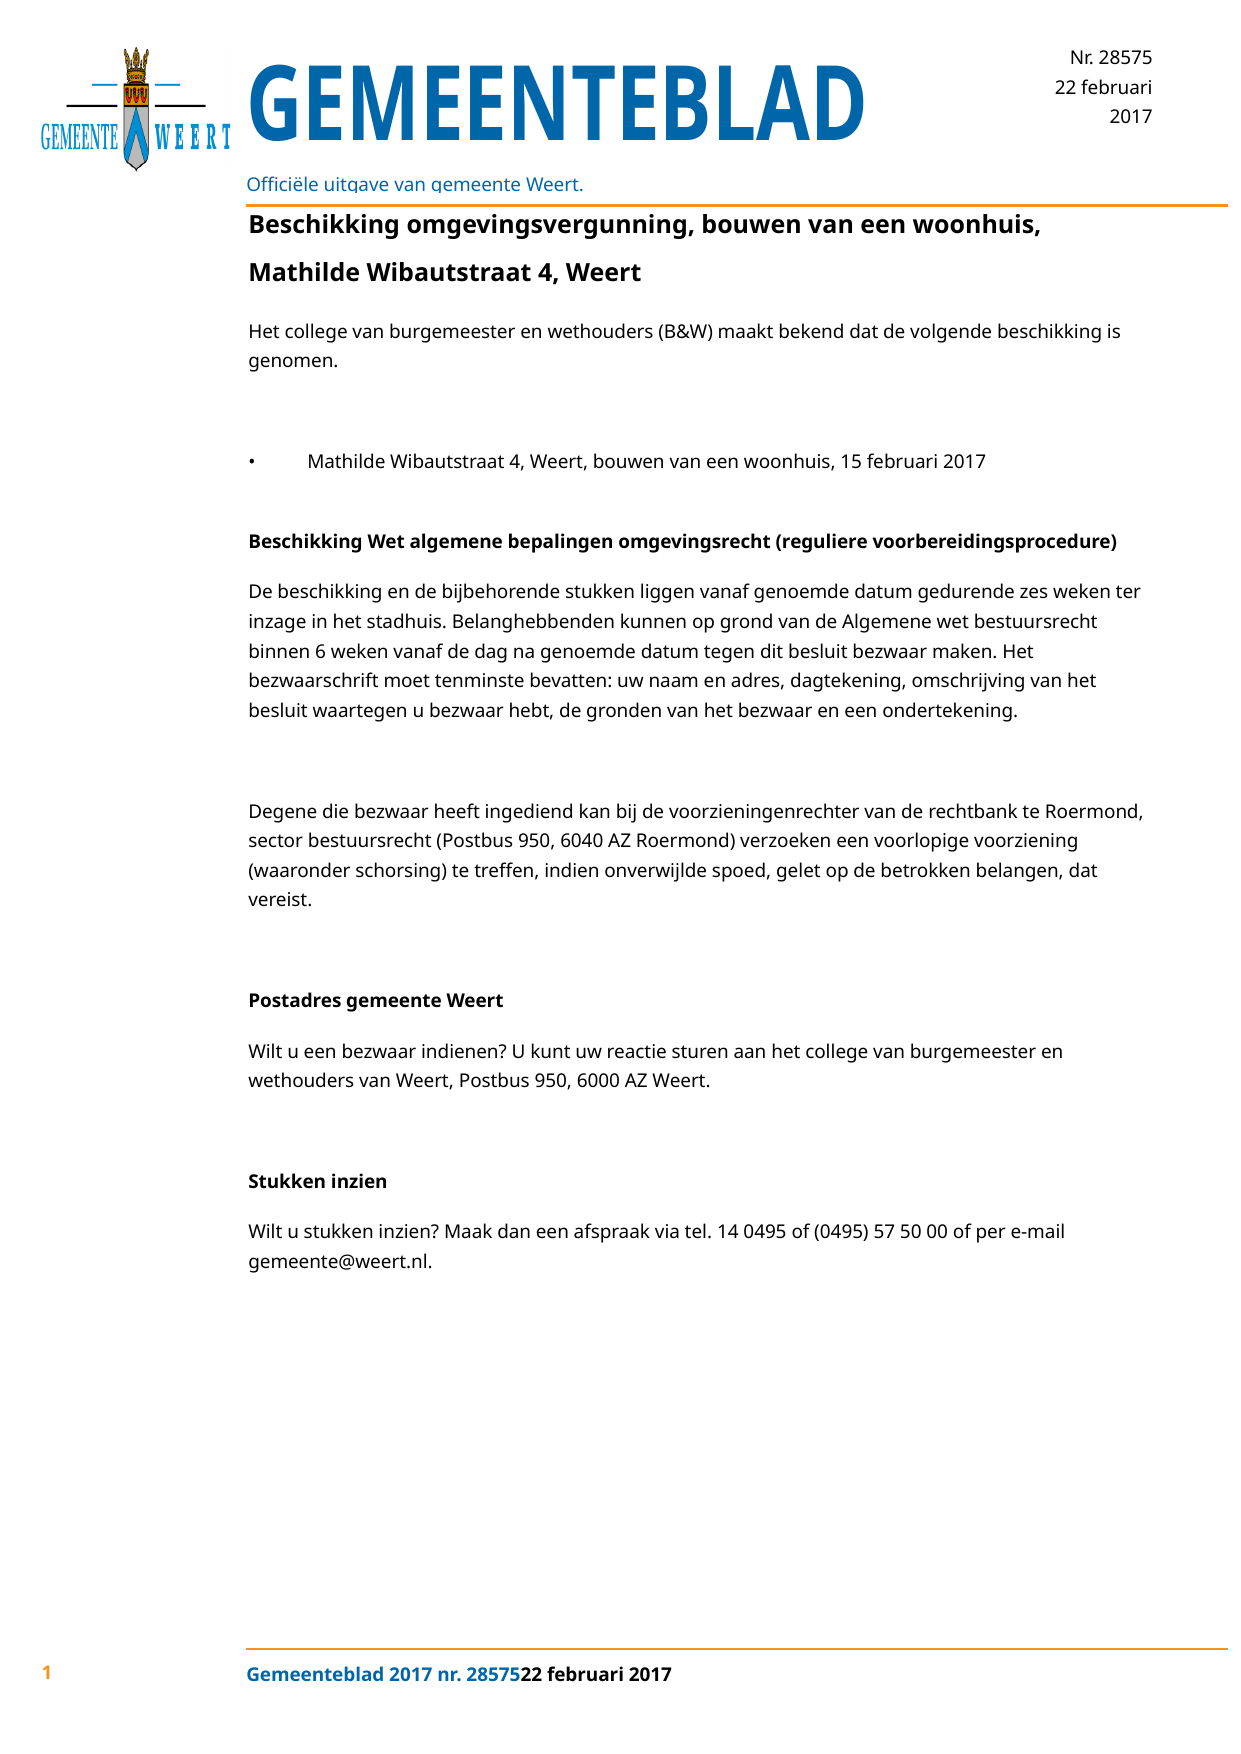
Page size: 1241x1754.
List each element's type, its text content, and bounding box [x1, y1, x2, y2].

text Beschikking Wet algemene bepalingen omgevingsrecht (reguliere voorbereidingsprocedure) [248, 528, 1152, 554]
picture [41, 47, 231, 172]
text Beschikking omgevingsvergunning, bouwen van een woonhuis, Mathilde Wibautstraat 4, Weert [248, 207, 1152, 288]
text De beschikking en de bijbehorende stukken liggen vanaf genoemde datum gedurende zes weken ter inzage in het stadhuis. Belanghebbenden kunnen op grond van de Algemene wet bestuursrecht binnen 6 weken vanaf de dag na genoemde datum tegen dit besluit bezwaar maken. Het bezwaarschrift moet tenminste bevatten: uw naam en adres, dagtekening, omschrijving van het besluit waartegen u bezwaar hebt, de gronden van het bezwaar en een ondertekening. [248, 579, 1152, 723]
text Degene die bezwaar heeft ingediend kan bij de voorzieningenrechter van de rechtbank te Roermond, sector bestuursrecht (Postbus 950, 6040 AZ Roermond) verzoeken een voorlopige voorziening (waaronder schorsing) te treffen, indien onverwijlde spoed, gelet op de betrokken belangen, dat vereist. [248, 798, 1152, 912]
text Wilt u een bezwaar indienen? U kunt uw reactie sturen aan het college van burgemeester en wethouders van Weert, Postbus 950, 6000 AZ Weert. [248, 1038, 1152, 1093]
text Stukken inzien [248, 1168, 1152, 1194]
text Wilt u stukken inzien? Maak dan een afspraak via tel. 14 0495 of (0495) 57 50 00 of per e-mail gemeente@weert.nl. [248, 1219, 1152, 1274]
text Het college van burgemeester en wethouders (B&W) maakt bekend dat de volgende beschikking is genomen. [248, 318, 1152, 373]
list Mathilde Wibautstraat 4, Weert, bouwen van een woonhuis, 15 februari 2017 [248, 448, 1152, 474]
text Postadres gemeente Weert [248, 987, 1152, 1013]
